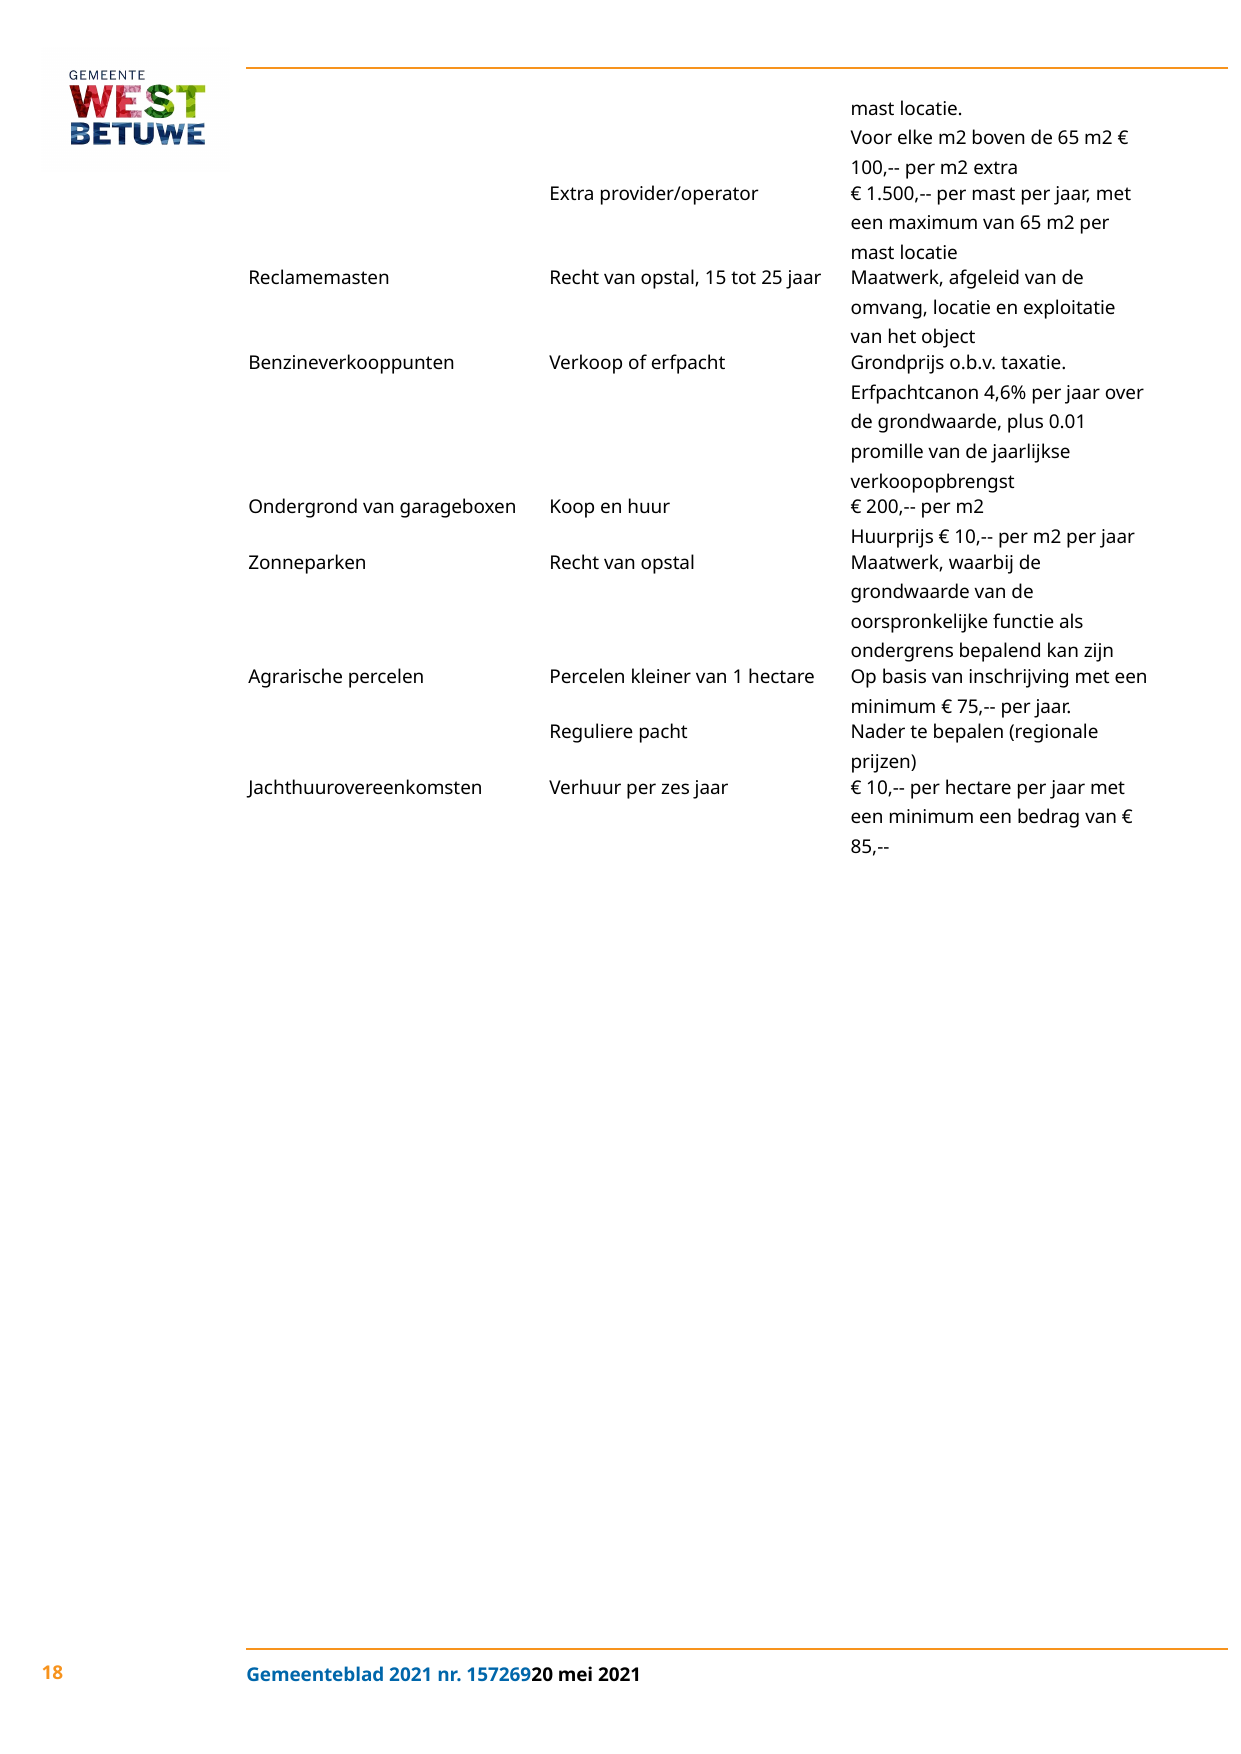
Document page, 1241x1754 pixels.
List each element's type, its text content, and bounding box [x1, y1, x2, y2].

table_cell € 10,-- per hectare per jaar met een minimum een bedrag van € 85,-- [850, 774, 1152, 859]
table_cell [549, 95, 850, 180]
table_cell Agrarische percelen [248, 663, 549, 719]
table_cell Reguliere pacht [549, 719, 850, 774]
table_cell Verkoop of erfpacht [549, 350, 850, 493]
table_cell [248, 95, 549, 180]
table_cell Jachthuurovereenkomsten [248, 774, 549, 859]
table_cell Benzineverkooppunten [248, 350, 549, 493]
table_cell Zonneparken [248, 549, 549, 663]
picture [41, 47, 231, 172]
table_cell Maatwerk, afgeleid van de omvang, locatie en exploitatie van het object [850, 265, 1152, 349]
table_cell Percelen kleiner van 1 hectare [549, 663, 850, 719]
table_cell Ondergrond van garageboxen [248, 494, 549, 549]
table_cell Maatwerk, waarbij de grondwaarde van de oorspronkelijke functie als ondergrens bepalend kan zijn [850, 549, 1152, 663]
table_cell € 200,-- per m2 Huurprijs € 10,-- per m2 per jaar [850, 494, 1152, 549]
table_cell [248, 719, 549, 774]
table_cell Verhuur per zes jaar [549, 774, 850, 859]
table_cell Nader te bepalen (regionale prijzen) [850, 719, 1152, 774]
table_cell € 1.500,-- per mast per jaar, met een maximum van 65 m2 per mast locatie [850, 180, 1152, 264]
table_cell Koop en huur [549, 494, 850, 549]
table_cell [248, 180, 549, 264]
table_cell Reclamemasten [248, 265, 549, 349]
table_cell Grondprijs o.b.v. taxatie. Erfpachtcanon 4,6% per jaar over de grondwaarde, plus 0.01 promille van de jaarlijkse verkoopopbrengst [850, 350, 1152, 493]
table_cell Op basis van inschrijving met een minimum € 75,-- per jaar. [850, 663, 1152, 719]
table_cell Extra provider/operator [549, 180, 850, 264]
table_cell Recht van opstal, 15 tot 25 jaar [549, 265, 850, 349]
table_cell Recht van opstal [549, 549, 850, 663]
table_cell mast locatie. Voor elke m2 boven de 65 m2 € 100,-- per m2 extra [850, 95, 1152, 180]
